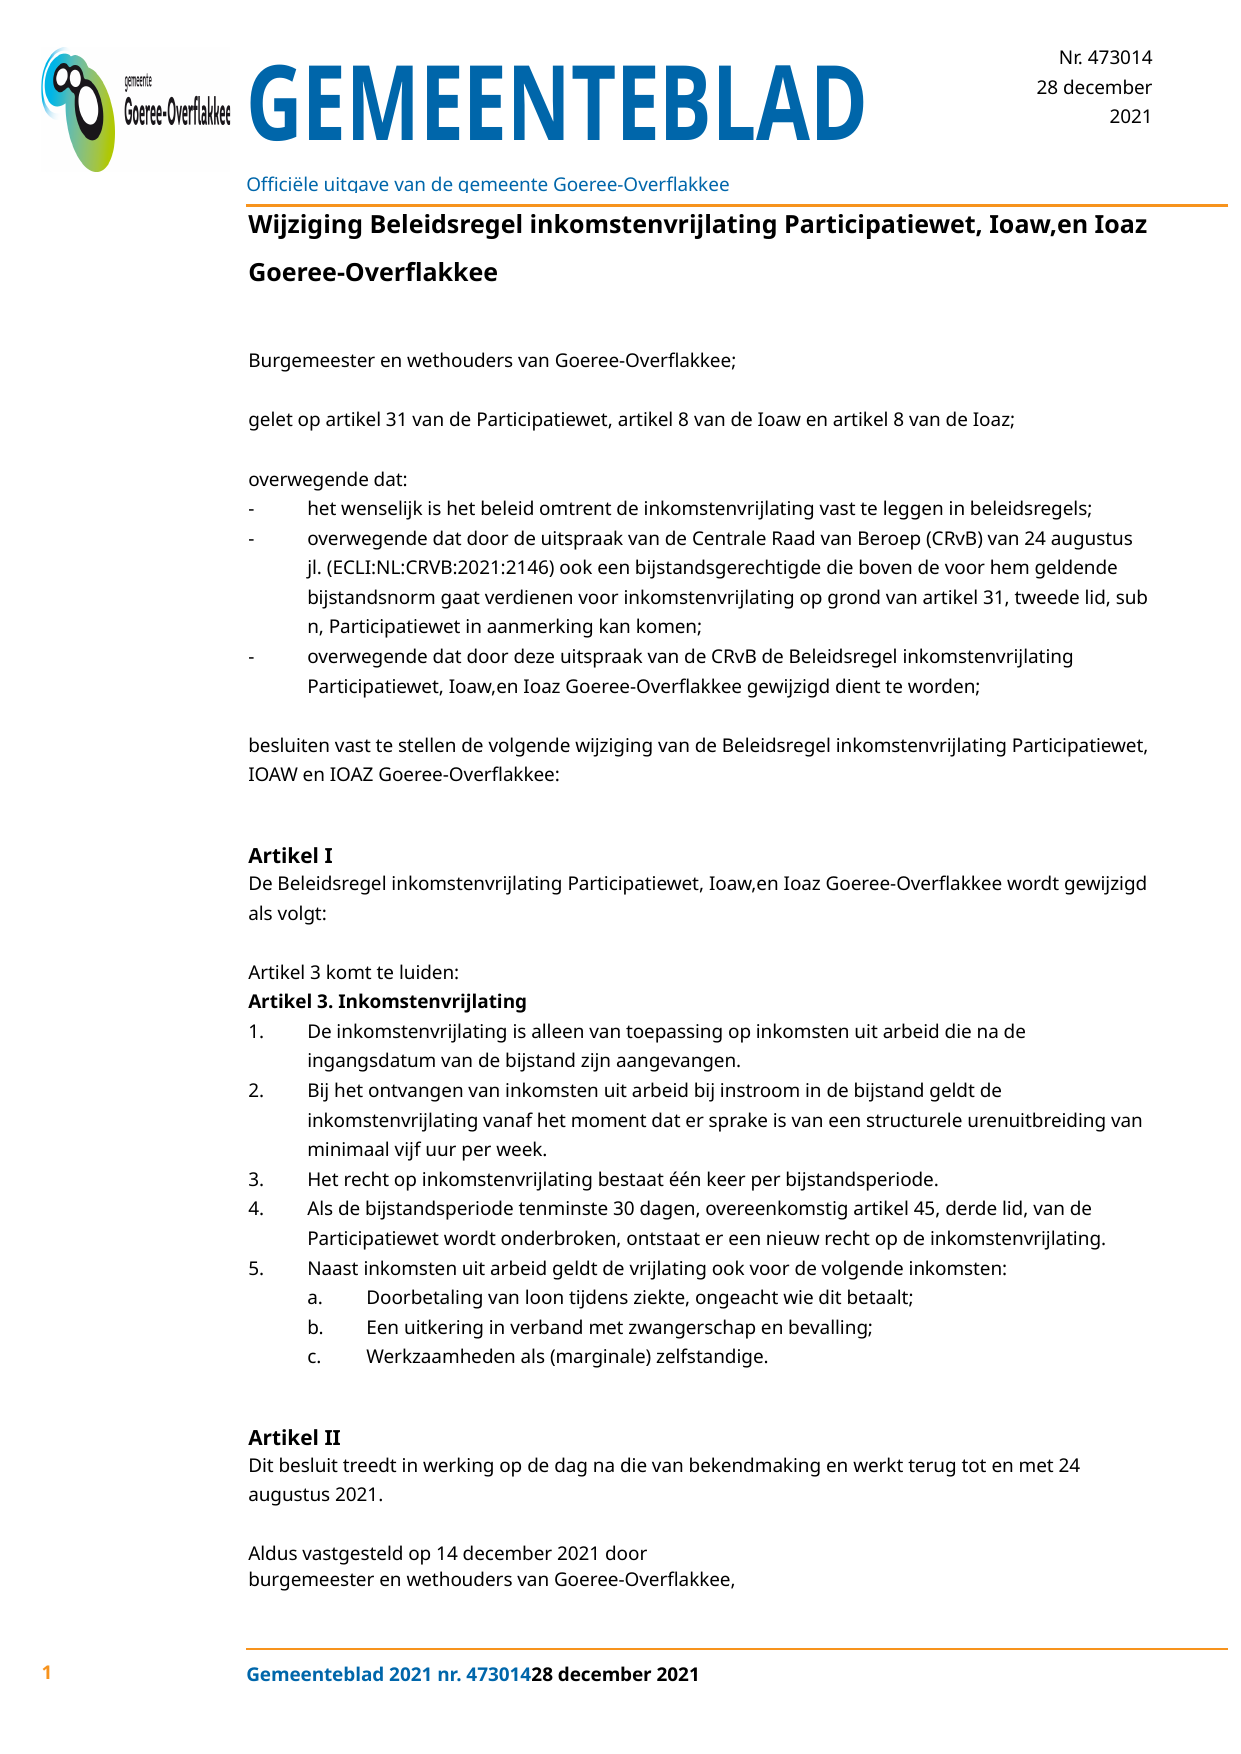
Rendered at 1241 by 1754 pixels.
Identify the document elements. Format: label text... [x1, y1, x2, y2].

text Artikel 3 komt te luiden: [248, 959, 1152, 984]
text burgemeester en wethouders van Goeree-Overflakkee, [248, 1566, 1152, 1592]
list De inkomstenvrijlating is alleen van toepassing op inkomsten uit arbeid die na de ingangsdatum van de bijstand zijn aangevangen. [248, 1018, 1152, 1073]
text besluiten vast te stellen de volgende wijziging van de Beleidsregel inkomstenvrijlating Participatiewet, IOAW en IOAZ Goeree-Overflakkee: [248, 732, 1152, 787]
text Artikel 3. Inkomstenvrijlating [248, 988, 1152, 1014]
list het wenselijk is het beleid omtrent de inkomstenvrijlating vast te leggen in beleidsregels; [248, 495, 1152, 521]
text Burgemeester en wethouders van Goeree-Overflakkee; [248, 347, 1152, 373]
list Bij het ontvangen van inkomsten uit arbeid bij instroom in de bijstand geldt de inkomstenvrijlating vanaf het moment dat er sprake is van een structurele urenuitbreiding van minimaal vijf uur per week. [248, 1077, 1152, 1162]
list Het recht op inkomstenvrijlating bestaat één keer per bijstandsperiode. [248, 1166, 1152, 1192]
text Wijziging Beleidsregel inkomstenvrijlating Participatiewet, Ioaw,en Ioaz Goeree-Overflakkee [248, 207, 1152, 288]
text De Beleidsregel inkomstenvrijlating Participatiewet, Ioaw,en Ioaz Goeree-Overflakkee wordt gewijzigd als volgt: [248, 870, 1152, 925]
text Artikel I [248, 842, 1152, 870]
list Een uitkering in verband met zwangerschap en bevalling; [307, 1314, 1152, 1339]
text gelet op artikel 31 van de Participatiewet, artikel 8 van de Ioaw en artikel 8 van de Ioaz; [248, 407, 1152, 432]
list overwegende dat door deze uitspraak van de CRvB de Beleidsregel inkomstenvrijlating Participatiewet, Ioaw,en Ioaz Goeree-Overflakkee gewijzigd dient te worden; [248, 643, 1152, 699]
list Als de bijstandsperiode tenminste 30 dagen, overeenkomstig artikel 45, derde lid, van de Participatiewet wordt onderbroken, ontstaat er een nieuw recht op de inkomstenvrijlating. [248, 1196, 1152, 1251]
picture [41, 47, 231, 172]
text Aldus vastgesteld op 14 december 2021 door [248, 1541, 1152, 1566]
text overwegende dat: [248, 466, 1152, 492]
text Artikel II [248, 1423, 1152, 1452]
list overwegende dat door de uitspraak van de Centrale Raad van Beroep (CRvB) van 24 augustus jl. (ECLI:NL:CRVB:2021:2146) ook een bijstandsgerechtigde die boven de voor hem geldende bijstandsnorm gaat verdienen voor inkomstenvrijlating op grond van artikel 31, tweede lid, sub n, Participatiewet in aanmerking kan komen; [248, 525, 1152, 639]
text Dit besluit treedt in werking op de dag na die van bekendmaking en werkt terug tot en met 24 augustus 2021. [248, 1452, 1152, 1507]
list Werkzaamheden als (marginale) zelfstandige. [307, 1343, 1152, 1369]
list Doorbetaling van loon tijdens ziekte, ongeacht wie dit betaalt; [307, 1284, 1152, 1310]
list Naast inkomsten uit arbeid geldt de vrijlating ook voor de volgende inkomsten: [248, 1255, 1152, 1280]
